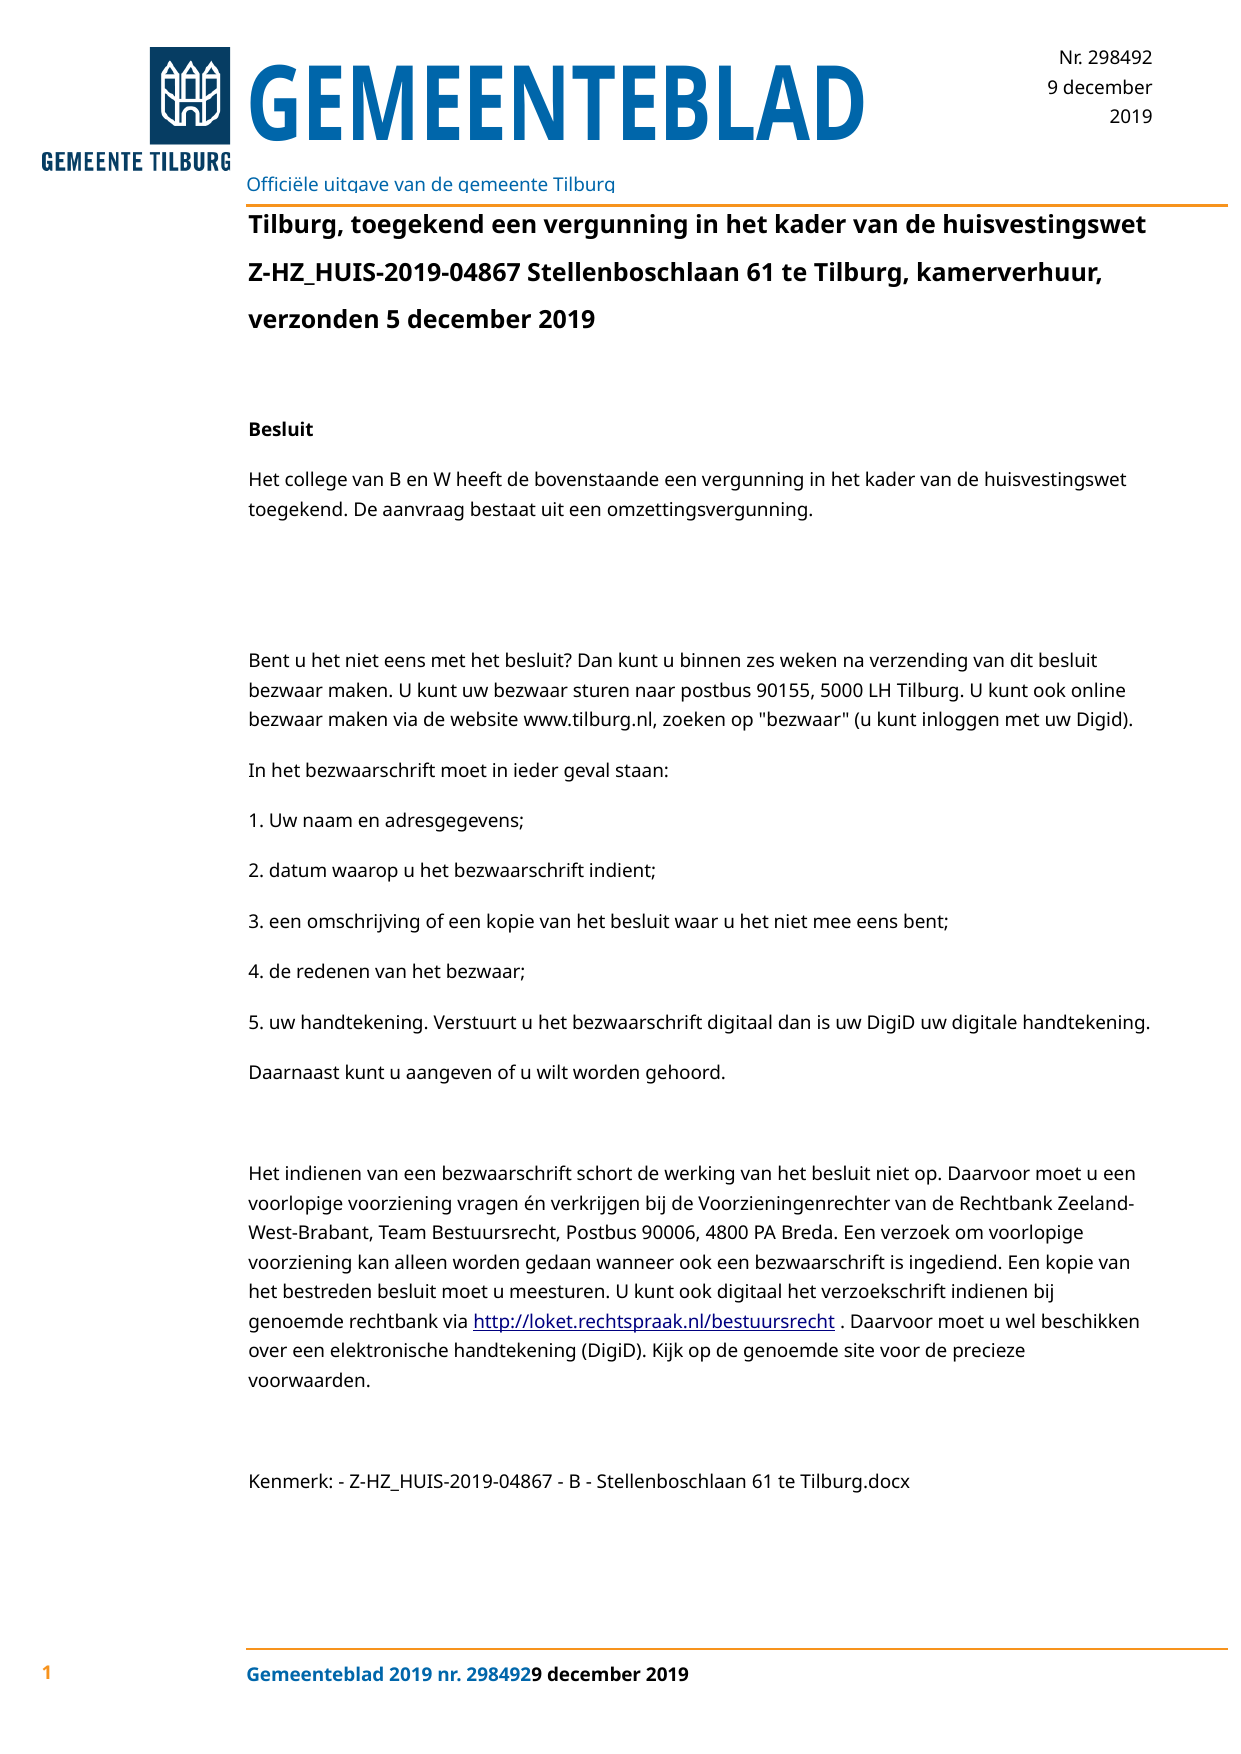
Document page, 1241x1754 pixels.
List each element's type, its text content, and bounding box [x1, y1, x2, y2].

text Daarnaast kunt u aangeven of u wilt worden gehoord. [248, 1059, 1152, 1085]
text 3. een omschrijving of een kopie van het besluit waar u het niet mee eens bent; [248, 908, 1152, 934]
text Besluit [248, 416, 1152, 442]
text 1. Uw naam en adresgegevens; [248, 807, 1152, 833]
text Het indienen van een bezwaarschrift schort de werking van het besluit niet op. Daarvoor moet u een voorlopige voorziening vragen én verkrijgen bij de Voorzieningenrechter van de Rechtbank Zeeland-West-Brabant, Team Bestuursrecht, Postbus 90006, 4800 PA Breda. Een verzoek om voorlopige voorziening kan alleen worden gedaan wanneer ook een bezwaarschrift is ingediend. Een kopie van het bestreden besluit moet u meesturen. U kunt ook digitaal het verzoekschrift indienen bij genoemde rechtbank via http://loket.rechtspraak.nl/bestuursrecht . Daarvoor moet u wel beschikken over een elektronische handtekening (DigiD). Kijk op de genoemde site voor de precieze voorwaarden. [248, 1160, 1152, 1393]
text 5. uw handtekening. Verstuurt u het bezwaarschrift digitaal dan is uw DigiD uw digitale handtekening. [248, 1009, 1152, 1034]
picture [41, 47, 231, 172]
text Tilburg, toegekend een vergunning in het kader van de huisvestingswet Z-HZ_HUIS-2019-04867 Stellenboschlaan 61 te Tilburg, kamerverhuur, verzonden 5 december 2019 [248, 207, 1152, 336]
text In het bezwaarschrift moet in ieder geval staan: [248, 757, 1152, 782]
text 4. de redenen van het bezwaar; [248, 958, 1152, 984]
text 2. datum waarop u het bezwaarschrift indient; [248, 858, 1152, 883]
text Kenmerk: - Z-HZ_HUIS-2019-04867 - B - Stellenboschlaan 61 te Tilburg.docx [248, 1468, 1152, 1494]
text Bent u het niet eens met het besluit? Dan kunt u binnen zes weken na verzending van dit besluit bezwaar maken. U kunt uw bezwaar sturen naar postbus 90155, 5000 LH Tilburg. U kunt ook online bezwaar maken via de website www.tilburg.nl, zoeken op "bezwaar" (u kunt inloggen met uw Digid). [248, 647, 1152, 732]
text Het college van B en W heeft de bovenstaande een vergunning in het kader van de huisvestingswet toegekend. De aanvraag bestaat uit een omzettingsvergunning. [248, 466, 1152, 522]
